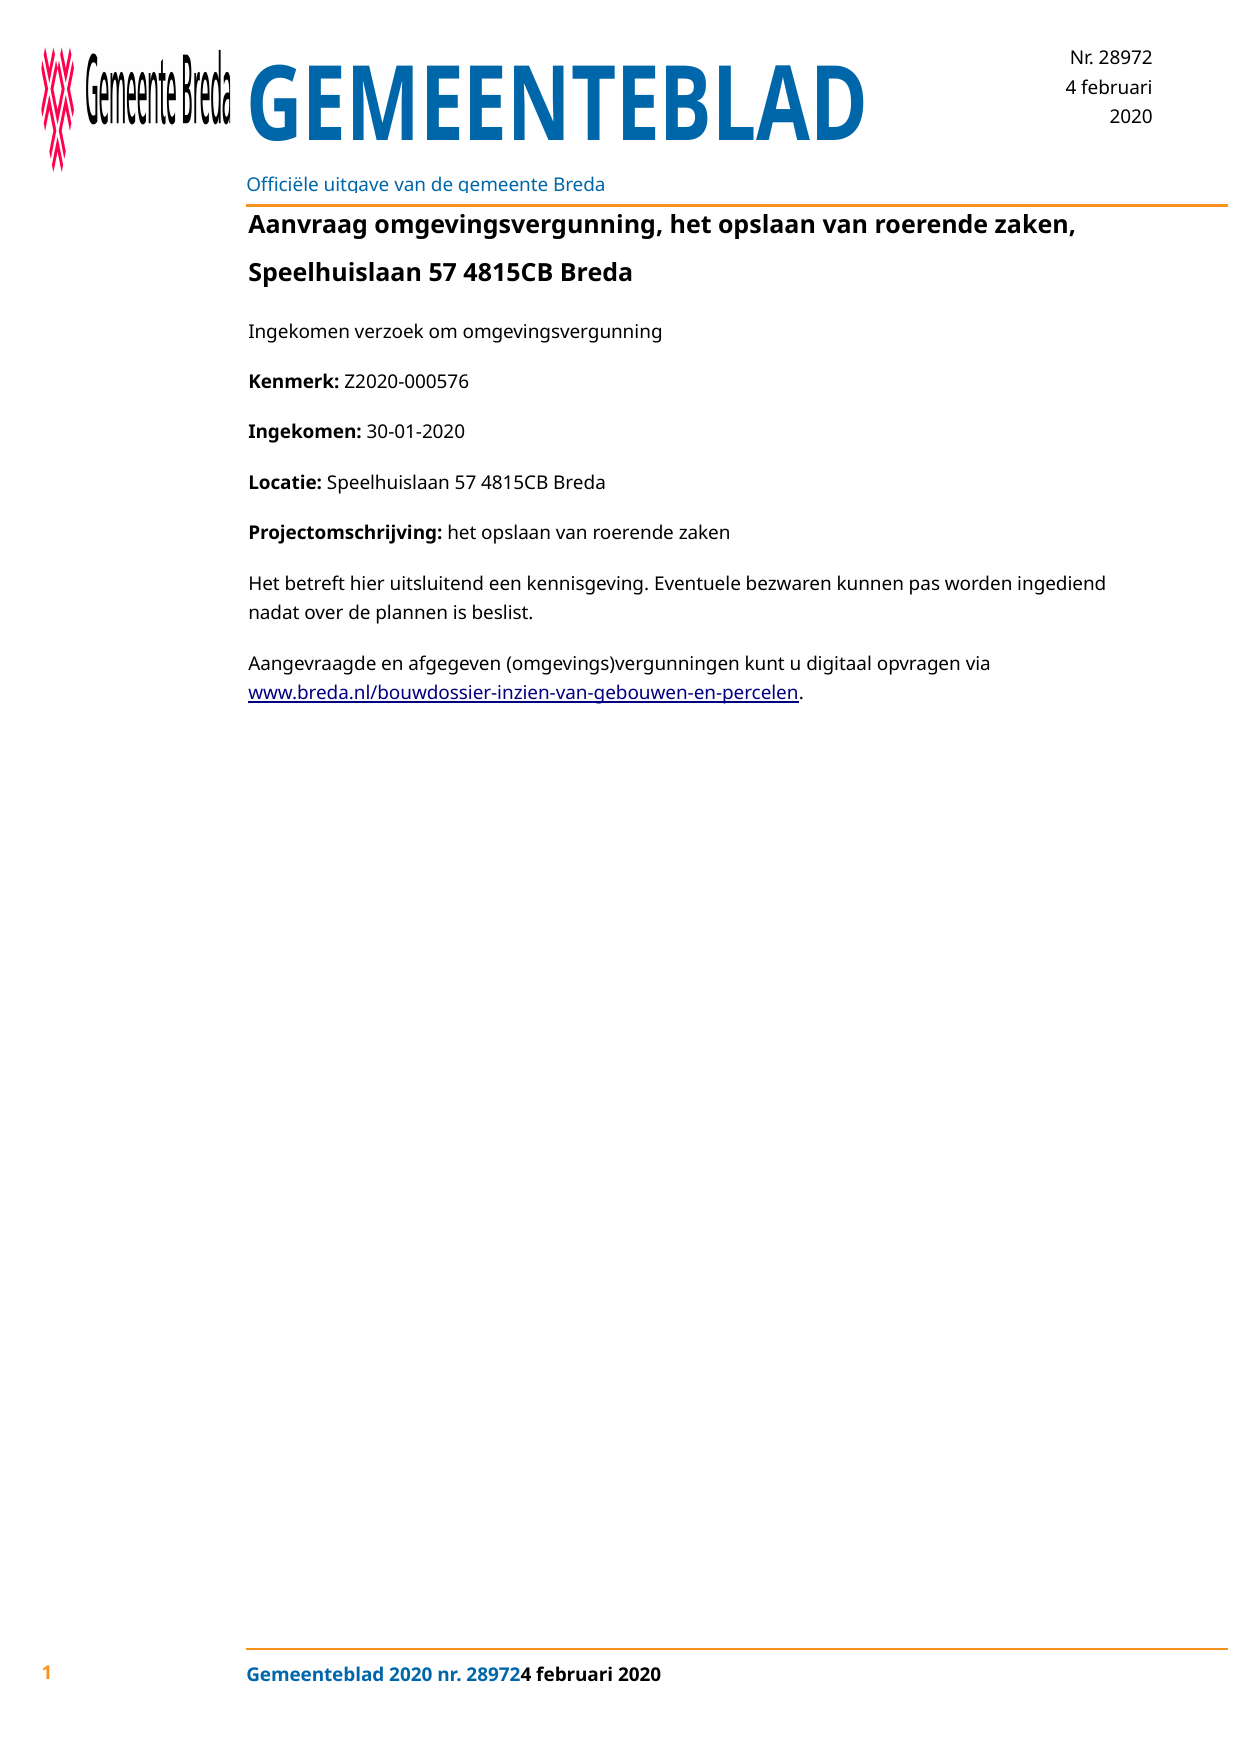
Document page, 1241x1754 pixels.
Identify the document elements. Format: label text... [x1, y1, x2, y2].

text Locatie: Speelhuislaan 57 4815CB Breda [248, 469, 1152, 495]
text Projectomschrijving: het opslaan van roerende zaken [248, 519, 1152, 545]
text Aangevraagde en afgegeven (omgevings)vergunningen kunt u digitaal opvragen via www.breda.nl/bouwdossier-inzien-van-gebouwen-en-percelen. [248, 650, 1152, 705]
text Ingekomen: 30-01-2020 [248, 419, 1152, 444]
text Ingekomen verzoek om omgevingsvergunning [248, 318, 1152, 344]
text Kenmerk: Z2020-000576 [248, 368, 1152, 394]
text Het betreft hier uitsluitend een kennisgeving. Eventuele bezwaren kunnen pas worden ingediend nadat over de plannen is beslist. [248, 570, 1152, 625]
picture [41, 47, 231, 172]
text Aanvraag omgevingsvergunning, het opslaan van roerende zaken, Speelhuislaan 57 4815CB Breda [248, 207, 1152, 288]
